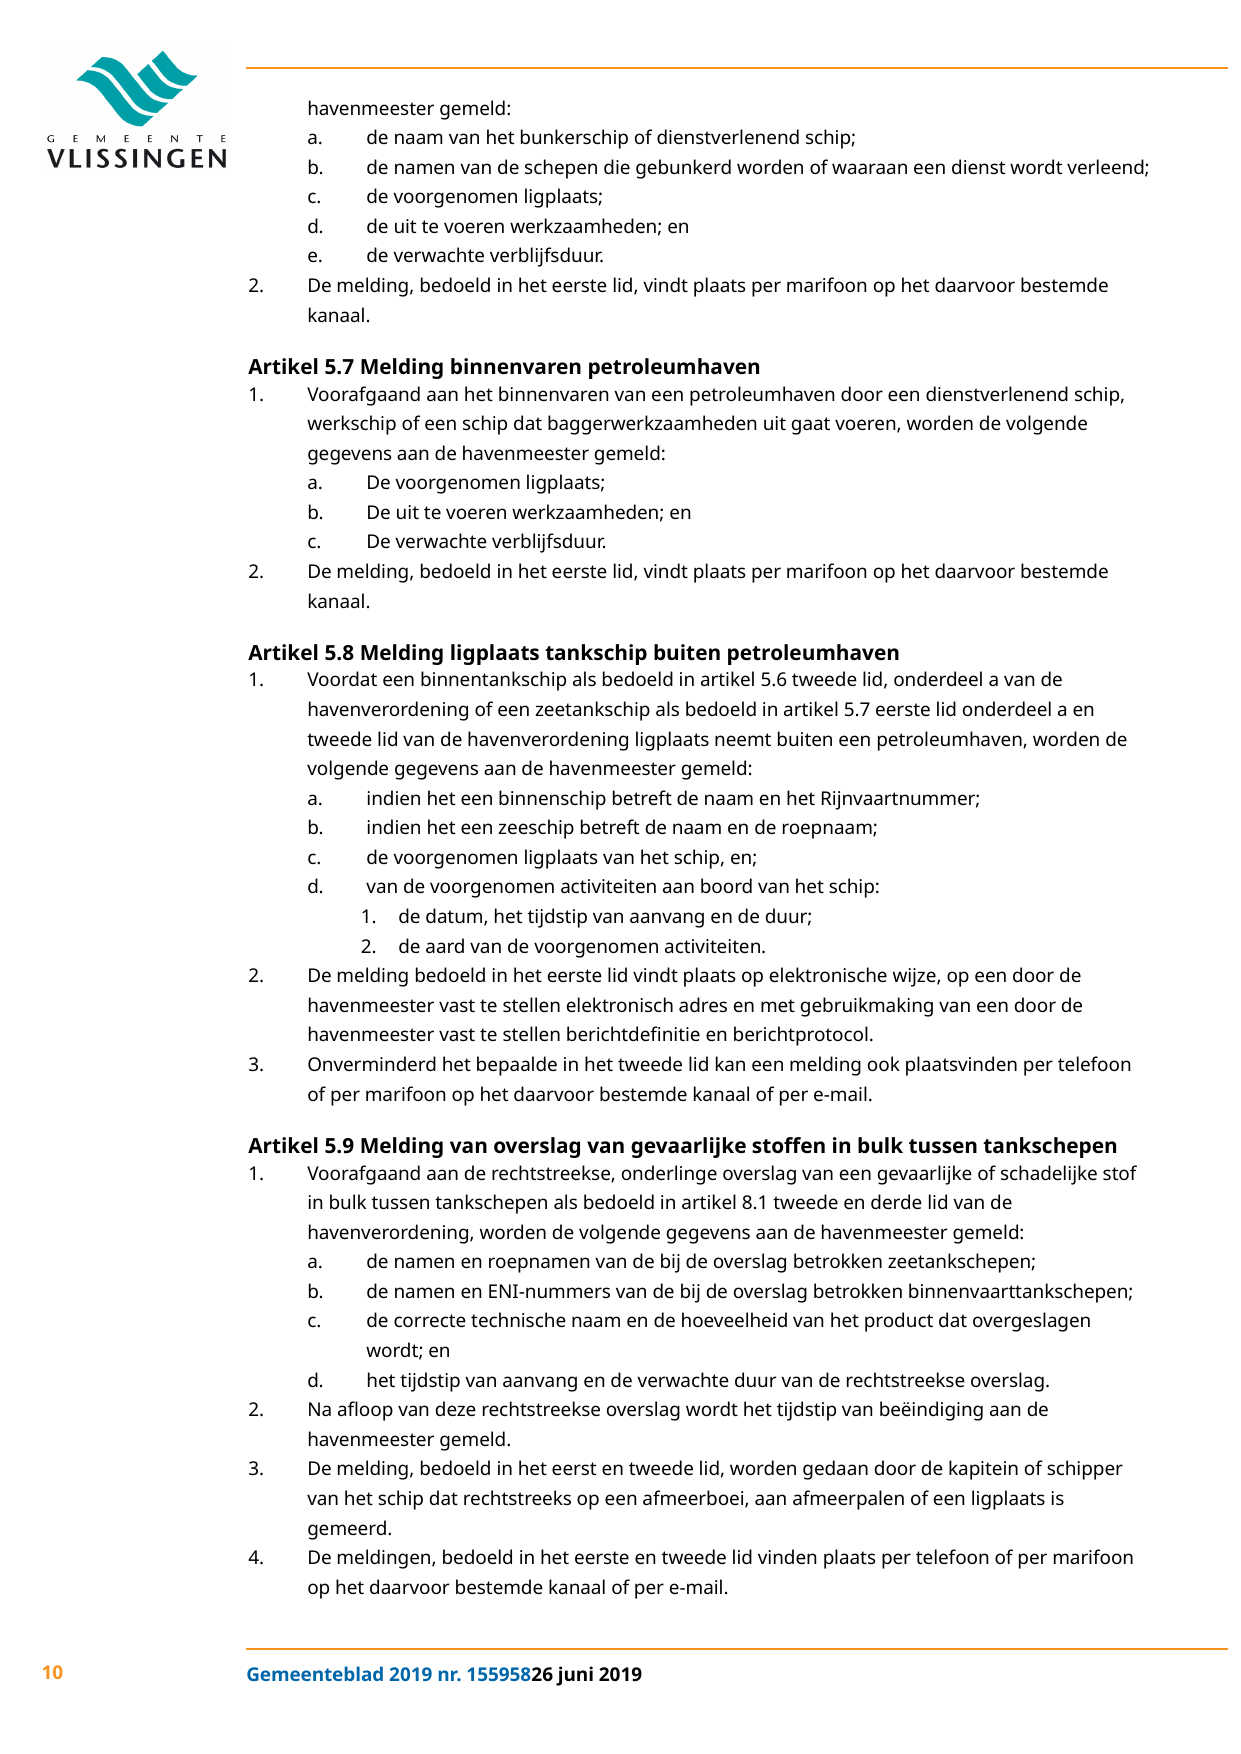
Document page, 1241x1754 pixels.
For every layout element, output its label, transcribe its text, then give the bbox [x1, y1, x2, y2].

list De melding, bedoeld in het eerste lid, vindt plaats per marifoon op het daarvoor bestemde kanaal. [248, 272, 1152, 328]
list de voorgenomen ligplaats van het schip, en; [307, 844, 1152, 870]
list de correcte technische naam en de hoeveelheid van het product dat overgeslagen wordt; en [307, 1308, 1152, 1363]
list de namen van de schepen die gebunkerd worden of waaraan een dienst wordt verleend; [307, 154, 1152, 180]
list het tijdstip van aanvang en de verwachte duur van de rechtstreekse overslag. [307, 1367, 1152, 1392]
list de datum, het tijdstip van aanvang en de duur; [361, 903, 1152, 929]
list de namen en ENI-nummers van de bij de overslag betrokken binnenvaarttankschepen; [307, 1278, 1152, 1304]
list indien het een zeeschip betreft de naam en de roepnaam; [307, 814, 1152, 840]
list indien het een binnenschip betreft de naam en het Rijnvaartnummer; [307, 785, 1152, 811]
list de voorgenomen ligplaats; [307, 183, 1152, 209]
list De meldingen, bedoeld in het eerste en tweede lid vinden plaats per telefoon of per marifoon op het daarvoor bestemde kanaal of per e-mail. [248, 1544, 1152, 1599]
list Onverminderd het bepaalde in het tweede lid kan een melding ook plaatsvinden per telefoon of per marifoon op het daarvoor bestemde kanaal of per e-mail. [248, 1051, 1152, 1107]
list van de voorgenomen activiteiten aan boord van het schip: [307, 874, 1152, 899]
list De melding, bedoeld in het eerste lid, vindt plaats per marifoon op het daarvoor bestemde kanaal. [248, 558, 1152, 613]
list De melding bedoeld in het eerste lid vindt plaats op elektronische wijze, op een door de havenmeester vast te stellen elektronisch adres en met gebruikmaking van een door de havenmeester vast te stellen berichtdefinitie en berichtprotocol. [248, 962, 1152, 1047]
picture [41, 47, 231, 172]
list de uit te voeren werkzaamheden; en [307, 213, 1152, 239]
list De uit te voeren werkzaamheden; en [307, 499, 1152, 525]
text Artikel 5.8 Melding ligplaats tankschip buiten petroleumhaven [248, 638, 1152, 667]
list Voorafgaand aan het binnenvaren van een petroleumhaven door een dienstverlenend schip, werkschip of een schip dat baggerwerkzaamheden uit gaat voeren, worden de volgende gegevens aan de havenmeester gemeld: [248, 381, 1152, 466]
list De voorgenomen ligplaats; [307, 469, 1152, 495]
list de naam van het bunkerschip of dienstverlenend schip; [307, 124, 1152, 150]
list Na afloop van deze rechtstreekse overslag wordt het tijdstip van beëindiging aan de havenmeester gemeld. [248, 1396, 1152, 1452]
list de aard van de voorgenomen activiteiten. [361, 933, 1152, 959]
list Voorafgaand aan de rechtstreekse, onderlinge overslag van een gevaarlijke of schadelijke stof in bulk tussen tankschepen als bedoeld in artikel 8.1 tweede en derde lid van de havenverordening, worden de volgende gegevens aan de havenmeester gemeld: [248, 1160, 1152, 1244]
list De verwachte verblijfsduur. [307, 529, 1152, 554]
list de verwachte verblijfsduur. [307, 243, 1152, 268]
text Artikel 5.9 Melding van overslag van gevaarlijke stoffen in bulk tussen tankschepen [248, 1131, 1152, 1160]
list havenmeester gemeld: [248, 95, 1152, 121]
text Artikel 5.7 Melding binnenvaren petroleumhaven [248, 352, 1152, 381]
list De melding, bedoeld in het eerst en tweede lid, worden gedaan door de kapitein of schipper van het schip dat rechtstreeks op een afmeerboei, aan afmeerpalen of een ligplaats is gemeerd. [248, 1456, 1152, 1540]
list de namen en roepnamen van de bij de overslag betrokken zeetankschepen; [307, 1248, 1152, 1274]
list Voordat een binnentankschip als bedoeld in artikel 5.6 tweede lid, onderdeel a van de havenverordening of een zeetankschip als bedoeld in artikel 5.7 eerste lid onderdeel a en tweede lid van de havenverordening ligplaats neemt buiten een petroleumhaven, worden de volgende gegevens aan de havenmeester gemeld: [248, 667, 1152, 781]
